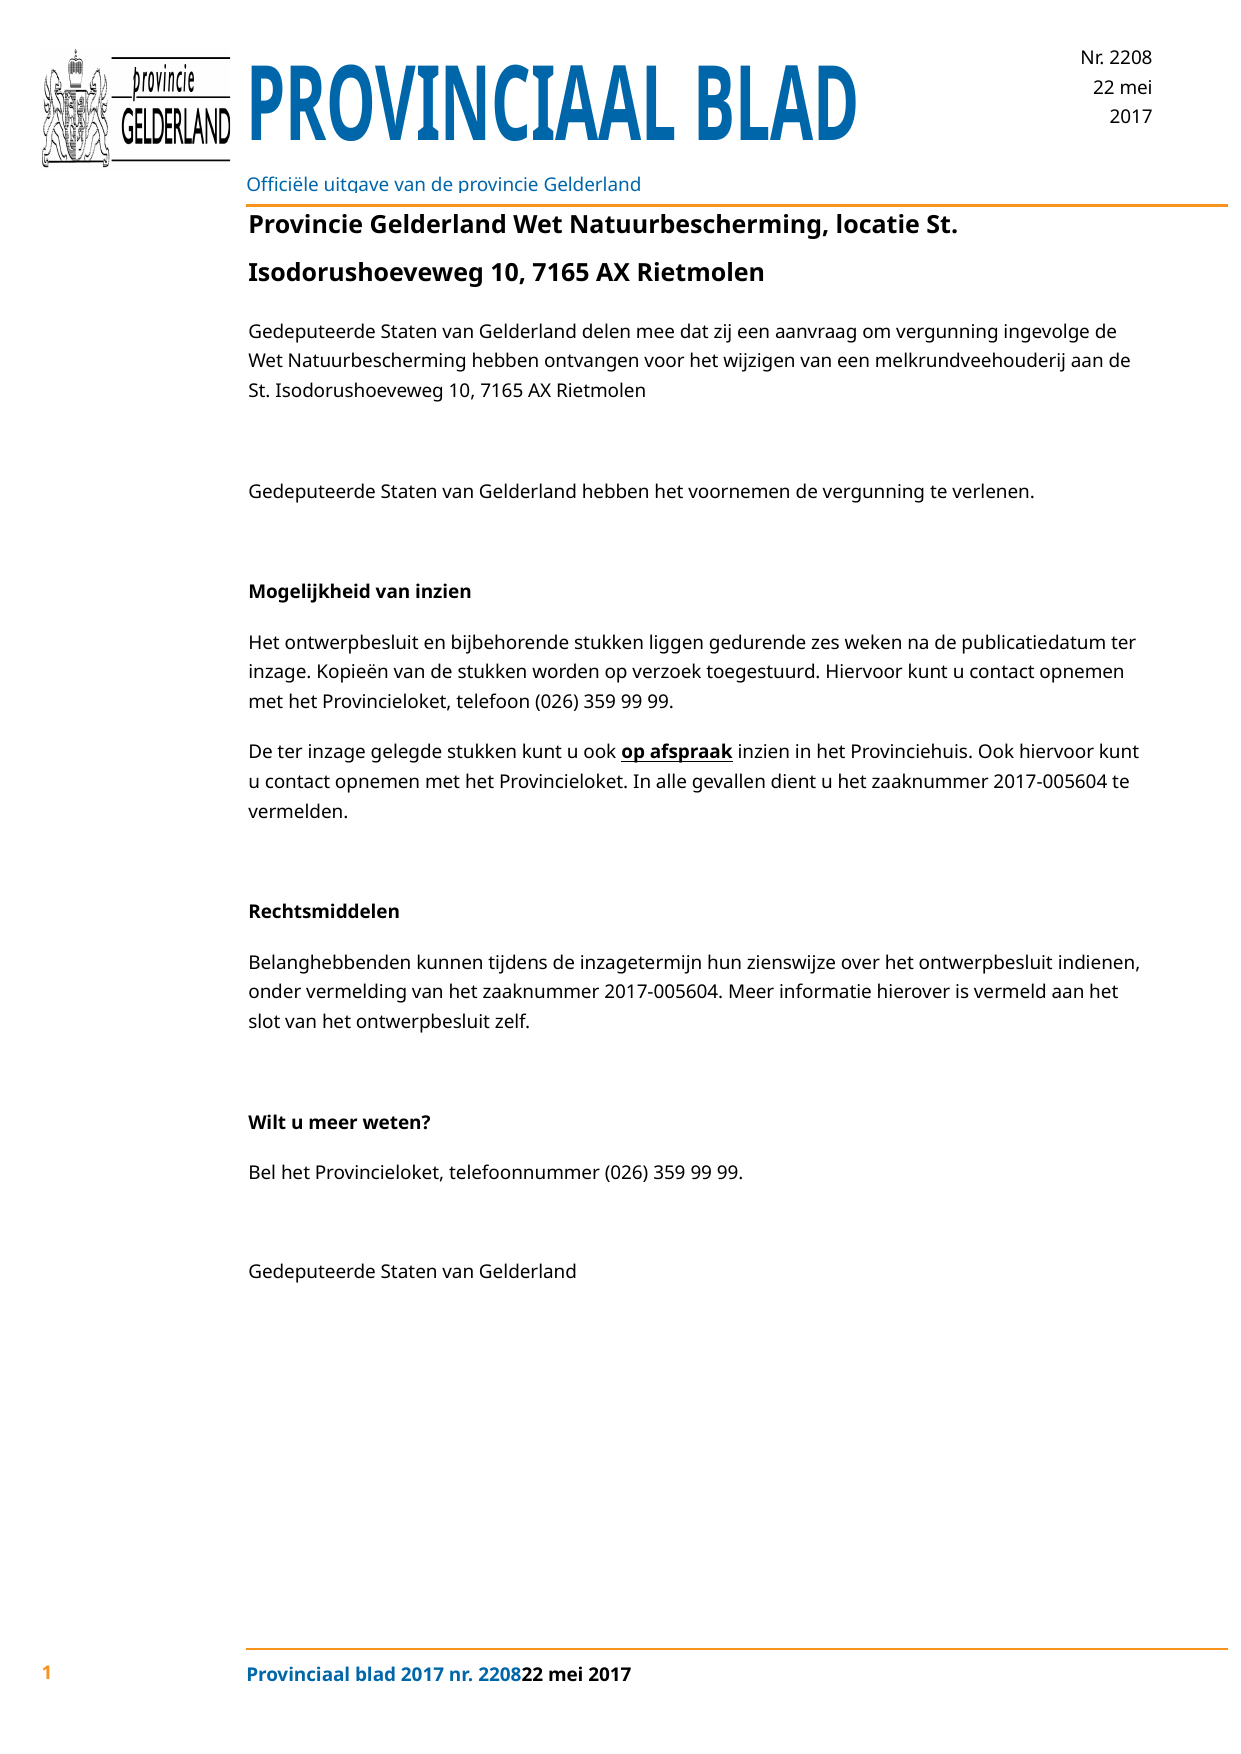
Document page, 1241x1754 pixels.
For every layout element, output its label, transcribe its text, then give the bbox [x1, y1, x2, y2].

text Rechtsmiddelen [248, 899, 1152, 924]
text Gedeputeerde Staten van Gelderland hebben het voornemen de vergunning te verlenen. [248, 478, 1152, 504]
text Belanghebbenden kunnen tijdens de inzagetermijn hun zienswijze over het ontwerpbesluit indienen, onder vermelding van het zaaknummer 2017-005604. Meer informatie hierover is vermeld aan het slot van het ontwerpbesluit zelf. [248, 949, 1152, 1034]
text Wilt u meer weten? [248, 1109, 1152, 1135]
text De ter inzage gelegde stukken kunt u ook op afspraak inzien in het Provinciehuis. Ook hiervoor kunt u contact opnemen met het Provincieloket. In alle gevallen dient u het zaaknummer 2017-005604 te vermelden. [248, 739, 1152, 824]
text Gedeputeerde Staten van Gelderland delen mee dat zij een aanvraag om vergunning ingevolge de Wet Natuurbescherming hebben ontvangen voor het wijzigen van een melkrundveehouderij aan de St. Isodorushoeveweg 10, 7165 AX Rietmolen [248, 318, 1152, 403]
text Gedeputeerde Staten van Gelderland [248, 1258, 1152, 1283]
text Mogelijkheid van inzien [248, 579, 1152, 604]
text Provincie Gelderland Wet Natuurbescherming, locatie St. Isodorushoeveweg 10, 7165 AX Rietmolen [248, 207, 1152, 288]
text Bel het Provincieloket, telefoonnummer (026) 359 99 99. [248, 1159, 1152, 1185]
text Het ontwerpbesluit en bijbehorende stukken liggen gedurende zes weken na de publicatiedatum ter inzage. Kopieën van de stukken worden op verzoek toegestuurd. Hiervoor kunt u contact opnemen met het Provincieloket, telefoon (026) 359 99 99. [248, 629, 1152, 714]
picture [41, 47, 231, 172]
